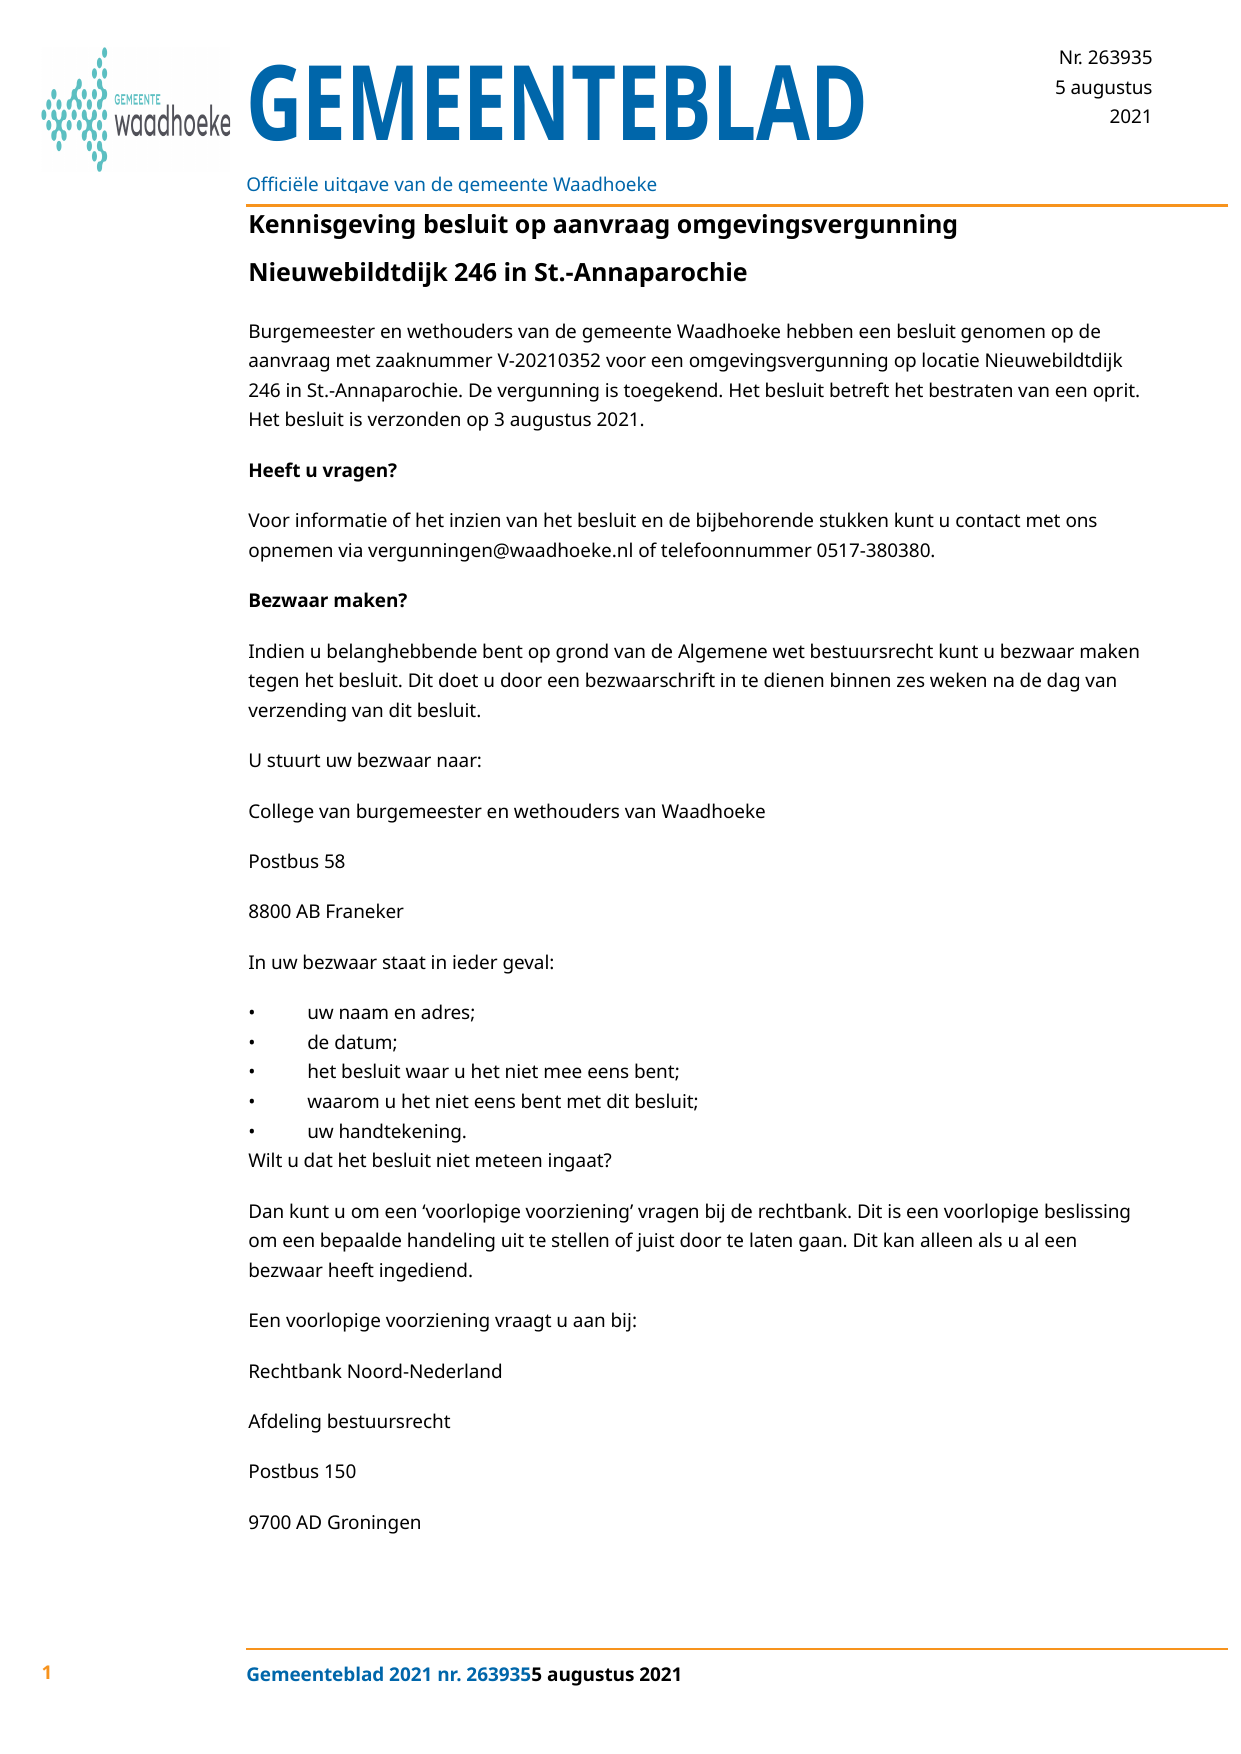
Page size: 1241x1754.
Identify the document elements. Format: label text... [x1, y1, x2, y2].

text Een voorlopige voorziening vraagt u aan bij: [248, 1307, 1152, 1333]
text Kennisgeving besluit op aanvraag omgevingsvergunning Nieuwebildtdijk 246 in St.-Annaparochie [248, 207, 1152, 288]
text Indien u belanghebbende bent op grond van de Algemene wet bestuursrecht kunt u bezwaar maken tegen het besluit. Dit doet u door een bezwaarschrift in te dienen binnen zes weken na de dag van verzending van dit besluit. [248, 638, 1152, 723]
text Dan kunt u om een ‘voorlopige voorziening’ vragen bij de rechtbank. Dit is een voorlopige beslissing om een bepaalde handeling uit te stellen of juist door te laten gaan. Dit kan alleen als u al een bezwaar heeft ingediend. [248, 1198, 1152, 1283]
text Postbus 58 [248, 848, 1152, 874]
list uw handtekening. [248, 1118, 1152, 1144]
text 8800 AB Franeker [248, 899, 1152, 924]
list de datum; [248, 1029, 1152, 1055]
text Bezwaar maken? [248, 587, 1152, 613]
text Rechtbank Noord-Nederland [248, 1358, 1152, 1384]
list waarom u het niet eens bent met dit besluit; [248, 1088, 1152, 1114]
text 9700 AD Groningen [248, 1509, 1152, 1535]
text In uw bezwaar staat in ieder geval: [248, 949, 1152, 975]
text College van burgemeester en wethouders van Waadhoeke [248, 798, 1152, 824]
text Wilt u dat het besluit niet meteen ingaat? [248, 1147, 1152, 1173]
text Voor informatie of het inzien van het besluit en de bijbehorende stukken kunt u contact met ons opnemen via vergunningen@waadhoeke.nl of telefoonnummer 0517-380380. [248, 507, 1152, 563]
text Afdeling bestuursrecht [248, 1408, 1152, 1434]
text Burgemeester en wethouders van de gemeente Waadhoeke hebben een besluit genomen op de aanvraag met zaaknummer V-20210352 voor een omgevingsvergunning op locatie Nieuwebildtdijk 246 in St.-Annaparochie. De vergunning is toegekend. Het besluit betreft het bestraten van een oprit. Het besluit is verzonden op 3 augustus 2021. [248, 318, 1152, 432]
text U stuurt uw bezwaar naar: [248, 747, 1152, 773]
text Heeft u vragen? [248, 457, 1152, 483]
list uw naam en adres; [248, 999, 1152, 1025]
picture [41, 47, 231, 172]
list het besluit waar u het niet mee eens bent; [248, 1059, 1152, 1084]
text Postbus 150 [248, 1459, 1152, 1484]
